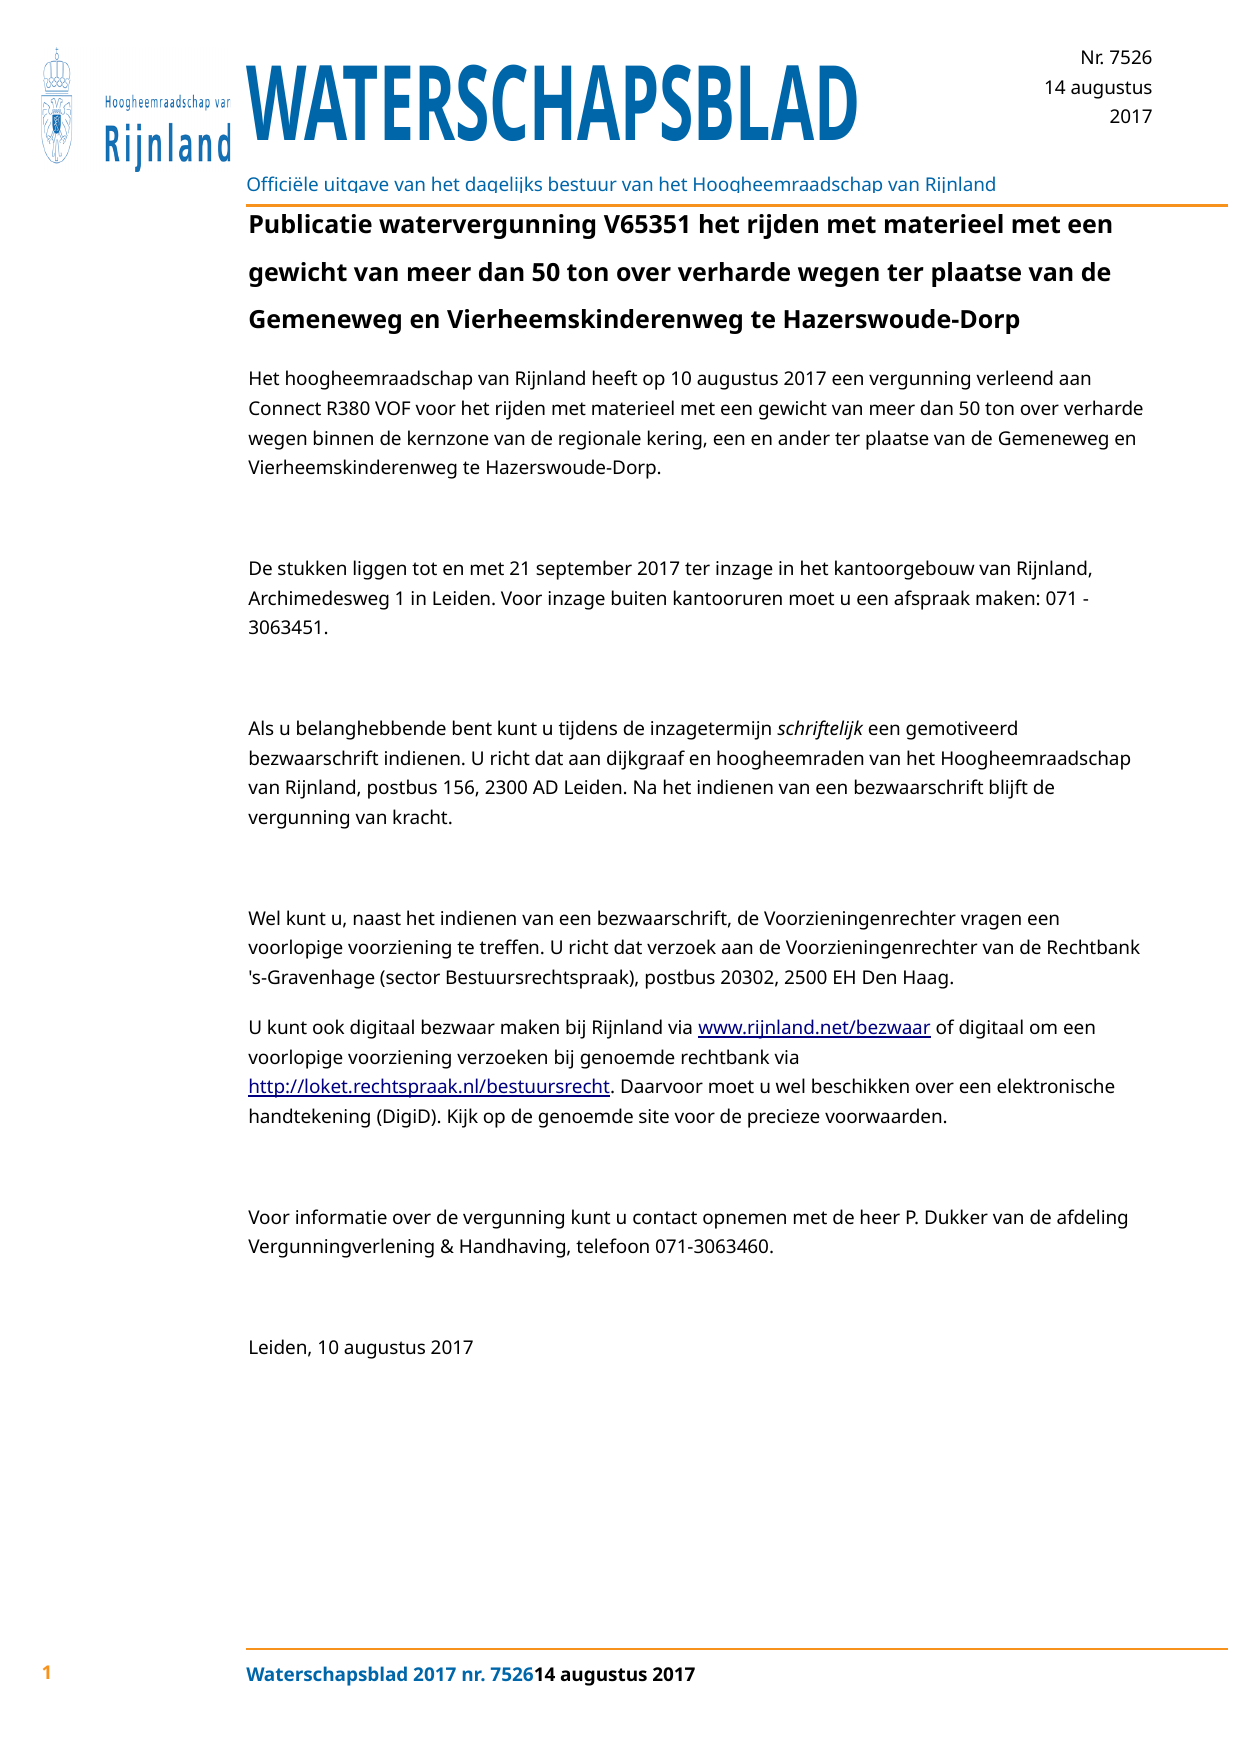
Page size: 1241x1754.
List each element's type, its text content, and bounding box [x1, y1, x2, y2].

text Als u belanghebbende bent kunt u tijdens de inzagetermijn schriftelijk een gemotiveerd bezwaarschrift indienen. U richt dat aan dijkgraaf en hoogheemraden van het Hoogheemraadschap van Rijnland, postbus 156, 2300 AD Leiden. Na het indienen van een bezwaarschrift blijft de vergunning van kracht. [248, 715, 1152, 829]
text De stukken liggen tot en met 21 september 2017 ter inzage in het kantoorgebouw van Rijnland, Archimedesweg 1 in Leiden. Voor inzage buiten kantooruren moet u een afspraak maken: 071 - 3063451. [248, 555, 1152, 640]
text Leiden, 10 augustus 2017 [248, 1334, 1152, 1360]
text U kunt ook digitaal bezwaar maken bij Rijnland via www.rijnland.net/bezwaar of digitaal om een voorlopige voorziening verzoeken bij genoemde rechtbank via http://loket.rechtspraak.nl/bestuursrecht. Daarvoor moet u wel beschikken over een elektronische handtekening (DigiD). Kijk op de genoemde site voor de precieze voorwaarden. [248, 1014, 1152, 1129]
text Publicatie watervergunning V65351 het rijden met materieel met een gewicht van meer dan 50 ton over verharde wegen ter plaatse van de Gemeneweg en Vierheemskinderenweg te Hazerswoude-Dorp [248, 207, 1152, 336]
text Het hoogheemraadschap van Rijnland heeft op 10 augustus 2017 een vergunning verleend aan Connect R380 VOF voor het rijden met materieel met een gewicht van meer dan 50 ton over verharde wegen binnen de kernzone van de regionale kering, een en ander ter plaatse van de Gemeneweg en Vierheemskinderenweg te Hazerswoude-Dorp. [248, 366, 1152, 480]
text Voor informatie over de vergunning kunt u contact opnemen met de heer P. Dukker van de afdeling Vergunningverlening & Handhaving, telefoon 071-3063460. [248, 1204, 1152, 1259]
picture [41, 47, 231, 172]
text Wel kunt u, naast het indienen van een bezwaarschrift, de Voorzieningenrechter vragen een voorlopige voorziening te treffen. U richt dat verzoek aan de Voorzieningenrechter van de Rechtbank 's-Gravenhage (sector Bestuursrechtspraak), postbus 20302, 2500 EH Den Haag. [248, 905, 1152, 989]
